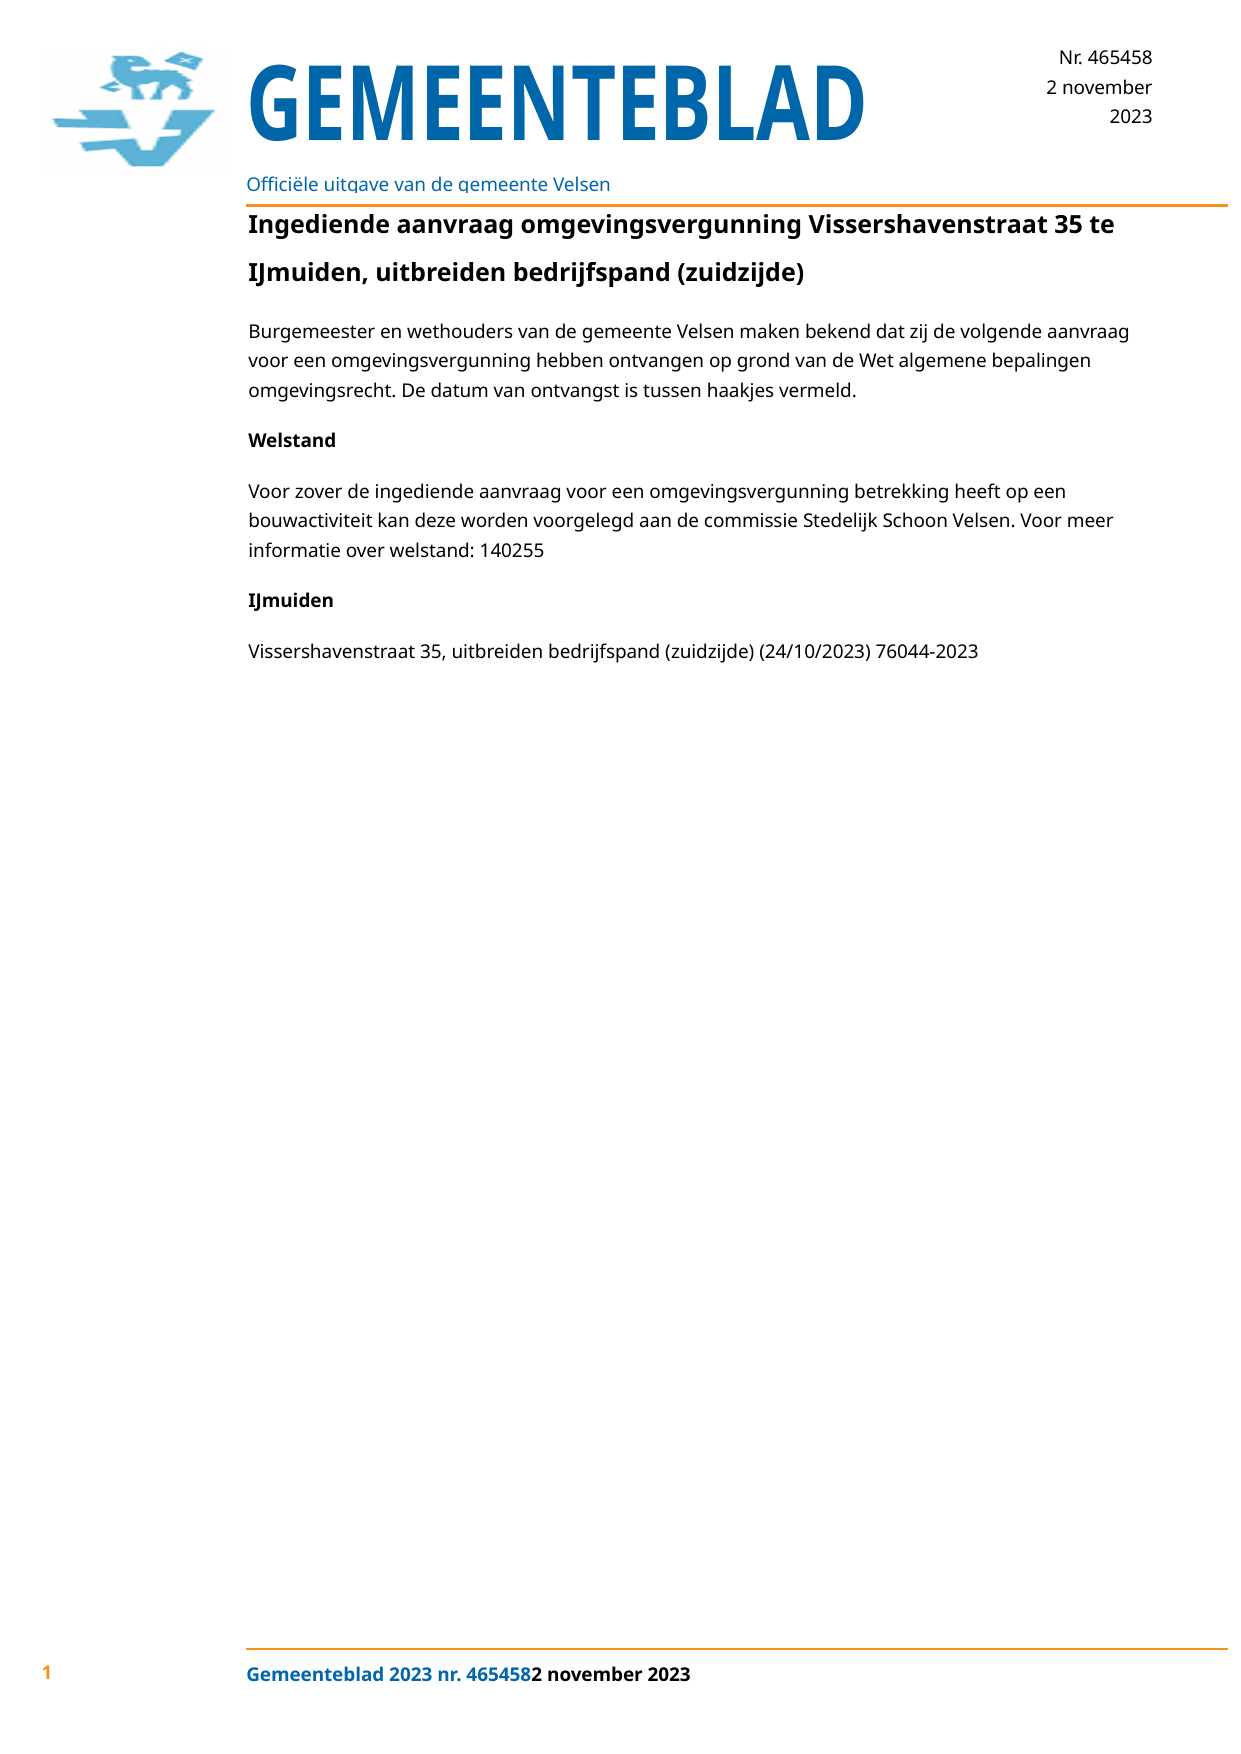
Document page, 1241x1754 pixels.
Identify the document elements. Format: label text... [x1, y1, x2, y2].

text Burgemeester en wethouders van de gemeente Velsen maken bekend dat zij de volgende aanvraag voor een omgevingsvergunning hebben ontvangen op grond van de Wet algemene bepalingen omgevingsrecht. De datum van ontvangst is tussen haakjes vermeld. [248, 318, 1152, 403]
text Voor zover de ingediende aanvraag voor een omgevingsvergunning betrekking heeft op een bouwactiviteit kan deze worden voorgelegd aan de commissie Stedelijk Schoon Velsen. Voor meer informatie over welstand: 140255 [248, 478, 1152, 563]
text Ingediende aanvraag omgevingsvergunning Vissershavenstraat 35 te IJmuiden, uitbreiden bedrijfspand (zuidzijde) [248, 207, 1152, 288]
text Vissershavenstraat 35, uitbreiden bedrijfspand (zuidzijde) (24/10/2023) 76044-2023 [248, 638, 1152, 664]
picture [41, 47, 231, 172]
text IJmuiden [248, 587, 1152, 613]
text Welstand [248, 427, 1152, 453]
